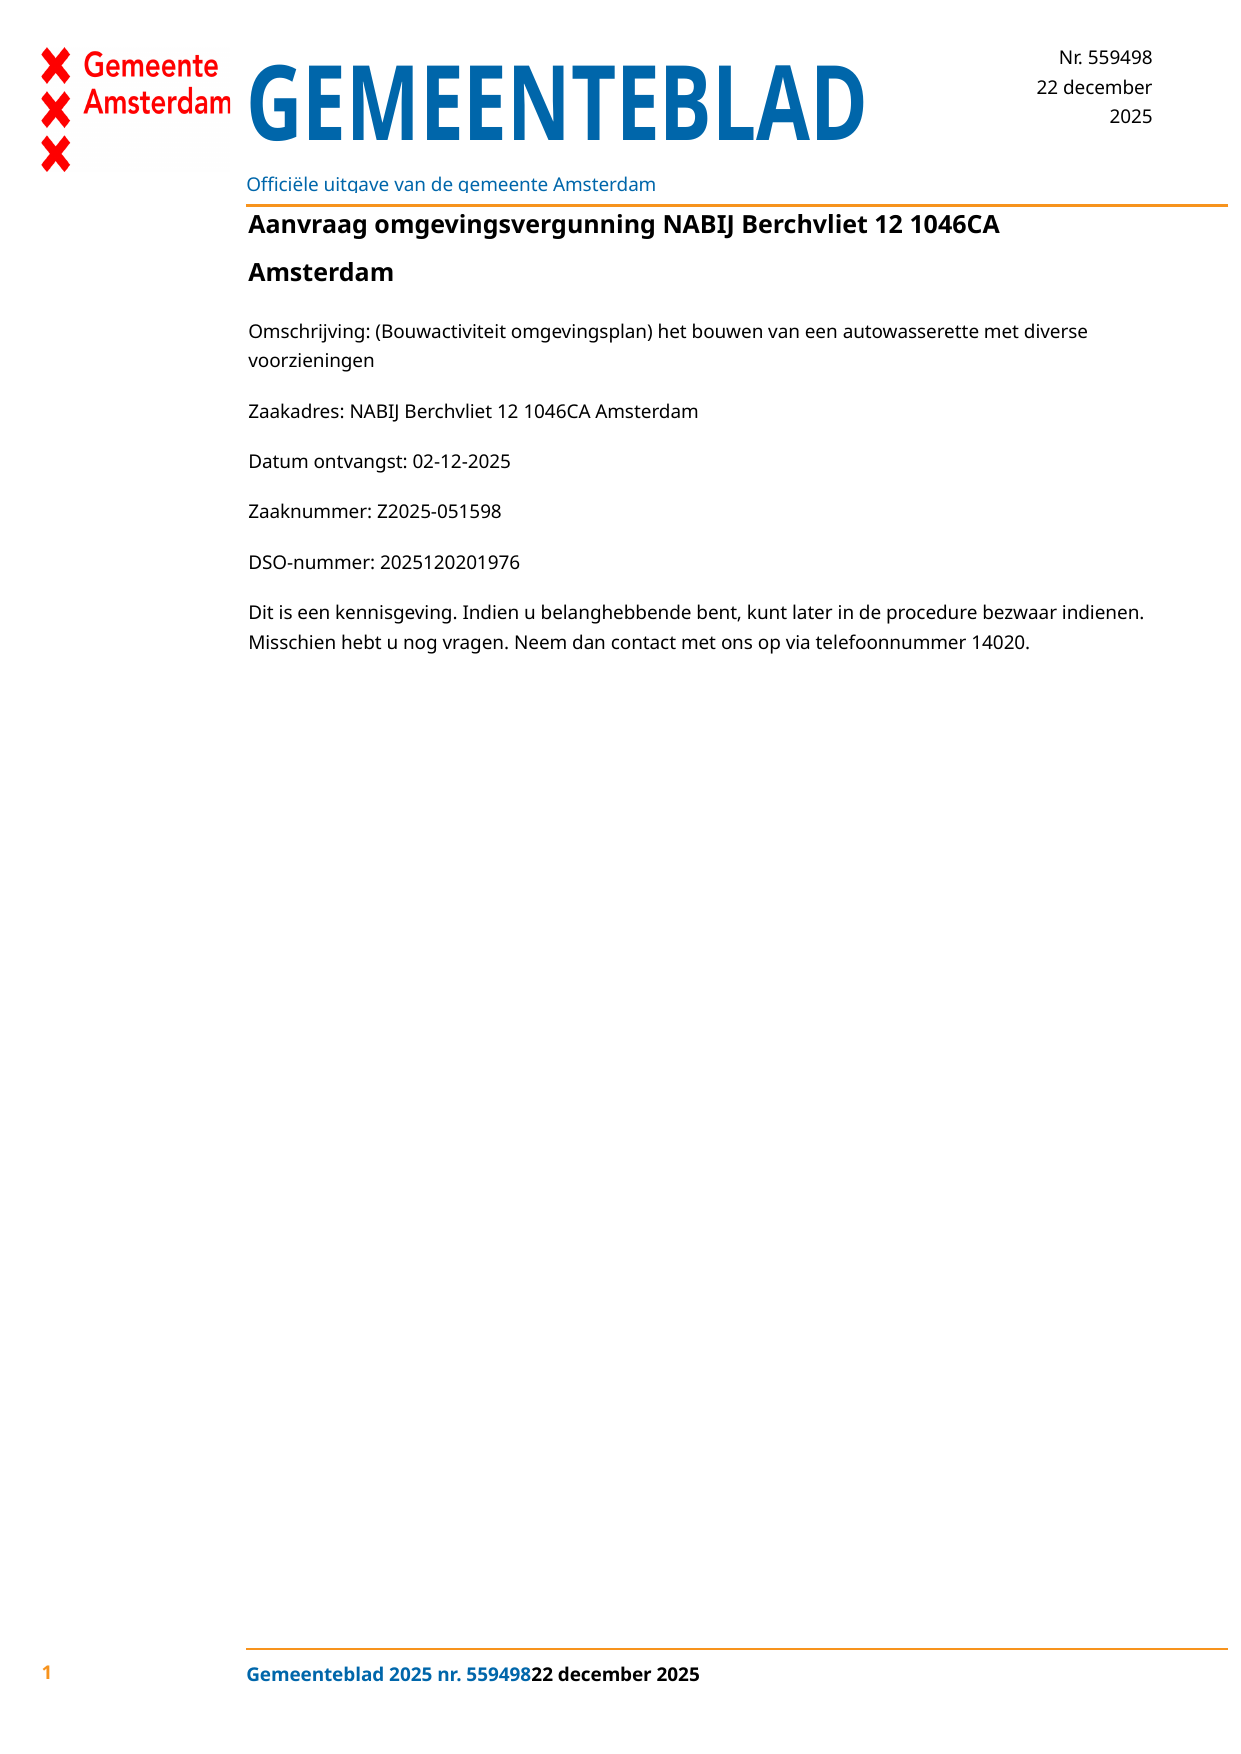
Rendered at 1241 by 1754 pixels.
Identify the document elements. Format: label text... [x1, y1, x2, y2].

text Omschrijving: (Bouwactiviteit omgevingsplan) het bouwen van een autowasserette met diverse voorzieningen [248, 318, 1152, 373]
text Dit is een kennisgeving. Indien u belanghebbende bent, kunt later in de procedure bezwaar indienen. Misschien hebt u nog vragen. Neem dan contact met ons op via telefoonnummer 14020. [248, 599, 1152, 655]
text Aanvraag omgevingsvergunning NABIJ Berchvliet 12 1046CA Amsterdam [248, 207, 1152, 288]
text Datum ontvangst: 02-12-2025 [248, 448, 1152, 474]
picture [41, 47, 231, 172]
text Zaaknummer: Z2025-051598 [248, 499, 1152, 524]
text DSO-nummer: 2025120201976 [248, 549, 1152, 575]
text Zaakadres: NABIJ Berchvliet 12 1046CA Amsterdam [248, 398, 1152, 424]
